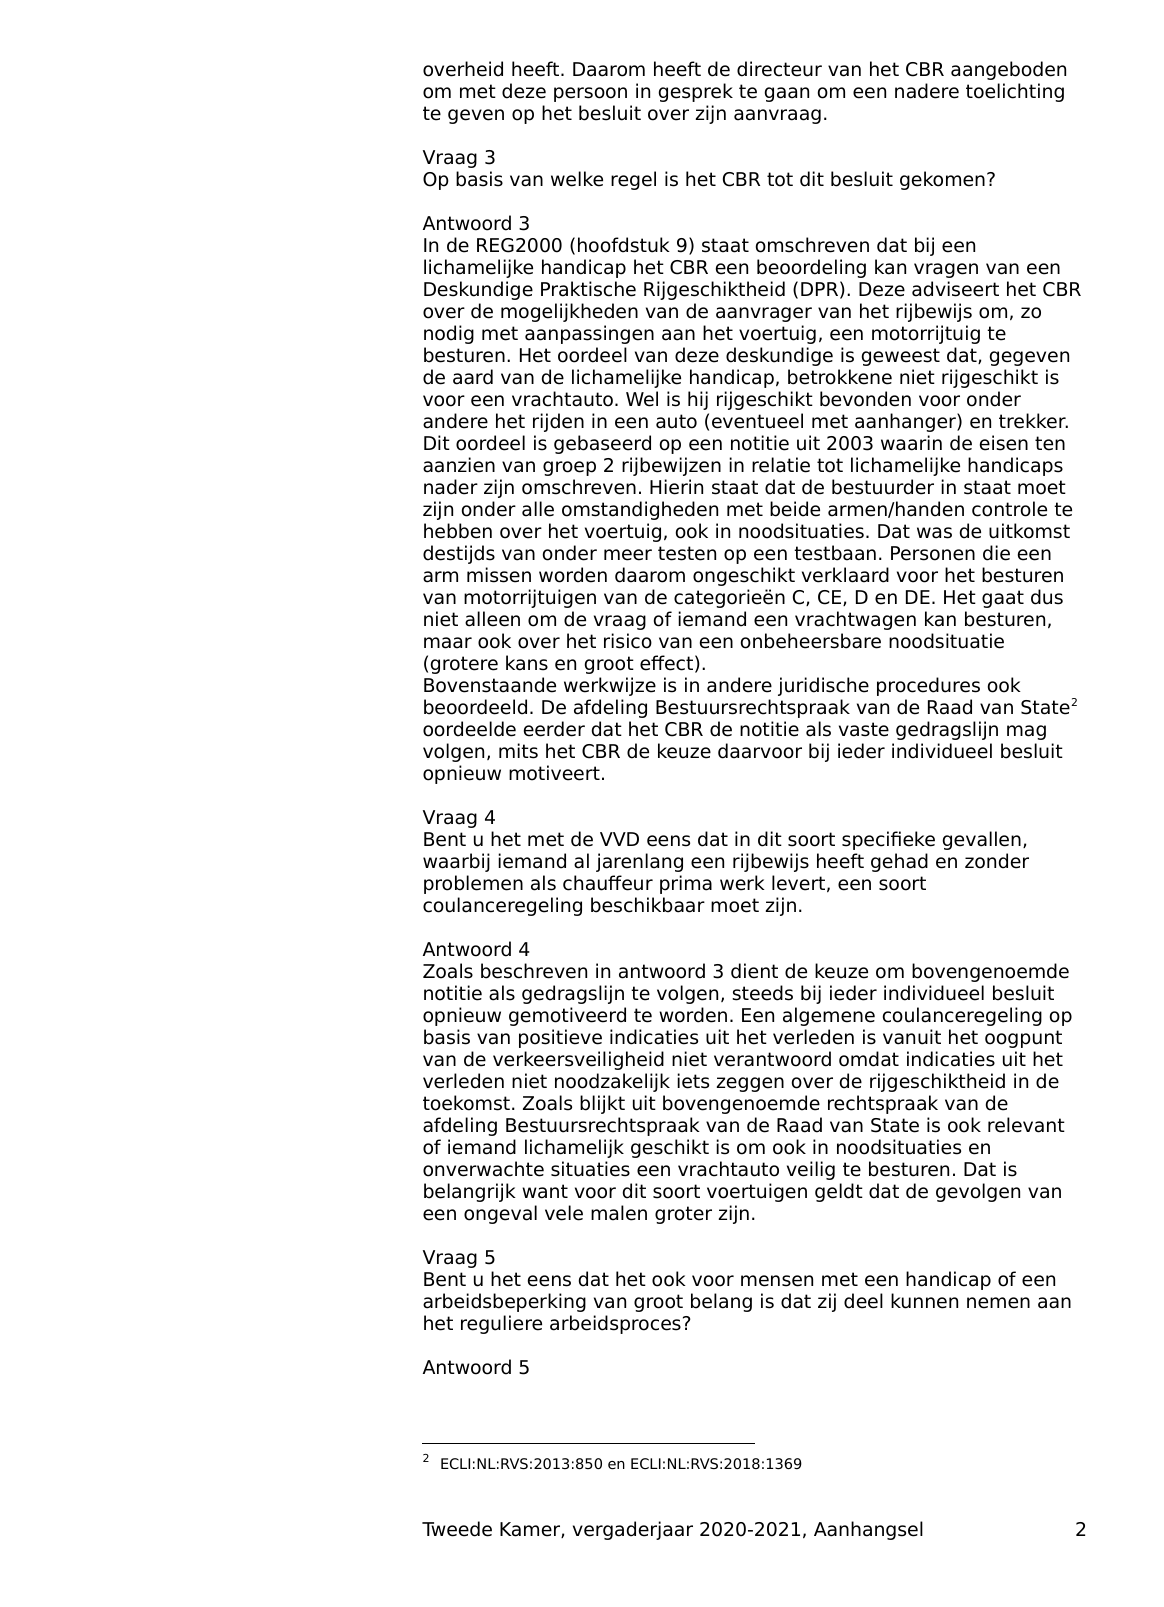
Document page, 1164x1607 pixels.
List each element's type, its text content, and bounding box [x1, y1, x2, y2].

text Zoals beschreven in antwoord 3 dient de keuze om bovengenoemde notitie als gedragslijn te volgen, steeds bij ieder individueel besluit opnieuw gemotiveerd te worden. Een algemene coulanceregeling op basis van positieve indicaties uit het verleden is vanuit het oogpunt van de verkeersveiligheid niet verantwoord omdat indicaties uit het verleden niet noodzakelijk iets zeggen over de rijgeschiktheid in de toekomst. Zoals blijkt uit bovengenoemde rechtspraak van de afdeling Bestuursrechtspraak van de Raad van State is ook relevant of iemand lichamelijk geschikt is om ook in noodsituaties en onverwachte situaties een vrachtauto veilig te besturen. Dat is belangrijk want voor dit soort voertuigen geldt dat de gevolgen van een ongeval vele malen groter zijn. [422, 961, 1087, 1225]
text Vraag 5 [422, 1247, 1087, 1269]
text ECLI:NL:RVS:2013:850 en ECLI:NL:RVS:2018:1369 [422, 1452, 1087, 1474]
text Antwoord 5 [422, 1357, 1087, 1379]
text Bent u het eens dat het ook voor mensen met een handicap of een arbeidsbeperking van groot belang is dat zij deel kunnen nemen aan het reguliere arbeidsproces? [422, 1269, 1087, 1335]
text Vraag 3 [422, 147, 1087, 169]
text Op basis van welke regel is het CBR tot dit besluit gekomen? [422, 169, 1087, 191]
text Vraag 4 [422, 807, 1087, 829]
text Bovenstaande werkwijze is in andere juridische procedures ook beoordeeld. De afdeling Bestuursrechtspraak van de Raad van State oordeelde eerder dat het CBR de notitie als vaste gedragslijn mag volgen, mits het CBR de keuze daarvoor bij ieder individueel besluit opnieuw motiveert. [422, 675, 1087, 785]
text Bent u het met de VVD eens dat in dit soort specifieke gevallen, waarbij iemand al jarenlang een rijbewijs heeft gehad en zonder problemen als chauffeur prima werk levert, een soort coulanceregeling beschikbaar moet zijn. [422, 829, 1087, 917]
text Antwoord 4 [422, 939, 1087, 961]
text In de REG2000 (hoofdstuk 9) staat omschreven dat bij een lichamelijke handicap het CBR een beoordeling kan vragen van een Deskundige Praktische Rijgeschiktheid (DPR). Deze adviseert het CBR over de mogelijkheden van de aanvrager van het rijbewijs om, zo nodig met aanpassingen aan het voertuig, een motorrijtuig te besturen. Het oordeel van deze deskundige is geweest dat, gegeven de aard van de lichamelijke handicap, betrokkene niet rijgeschikt is voor een vrachtauto. Wel is hij rijgeschikt bevonden voor onder andere het rijden in een auto (eventueel met aanhanger) en trekker. Dit oordeel is gebaseerd op een notitie uit 2003 waarin de eisen ten aanzien van groep 2 rijbewijzen in relatie tot lichamelijke handicaps nader zijn omschreven. Hierin staat dat de bestuurder in staat moet zijn onder alle omstandigheden met beide armen/handen controle te hebben over het voertuig, ook in noodsituaties. Dat was de uitkomst destijds van onder meer testen op een testbaan. Personen die een arm missen worden daarom ongeschikt verklaard voor het besturen van motorrijtuigen van de categorieën C, CE, D en DE. Het gaat dus niet alleen om de vraag of iemand een vrachtwagen kan besturen, maar ook over het risico van een onbeheersbare noodsituatie (grotere kans en groot effect). [422, 235, 1087, 675]
text Antwoord 3 [422, 213, 1087, 235]
text overheid heeft. Daarom heeft de directeur van het CBR aangeboden om met deze persoon in gesprek te gaan om een nadere toelichting te geven op het besluit over zijn aanvraag. [422, 59, 1087, 125]
